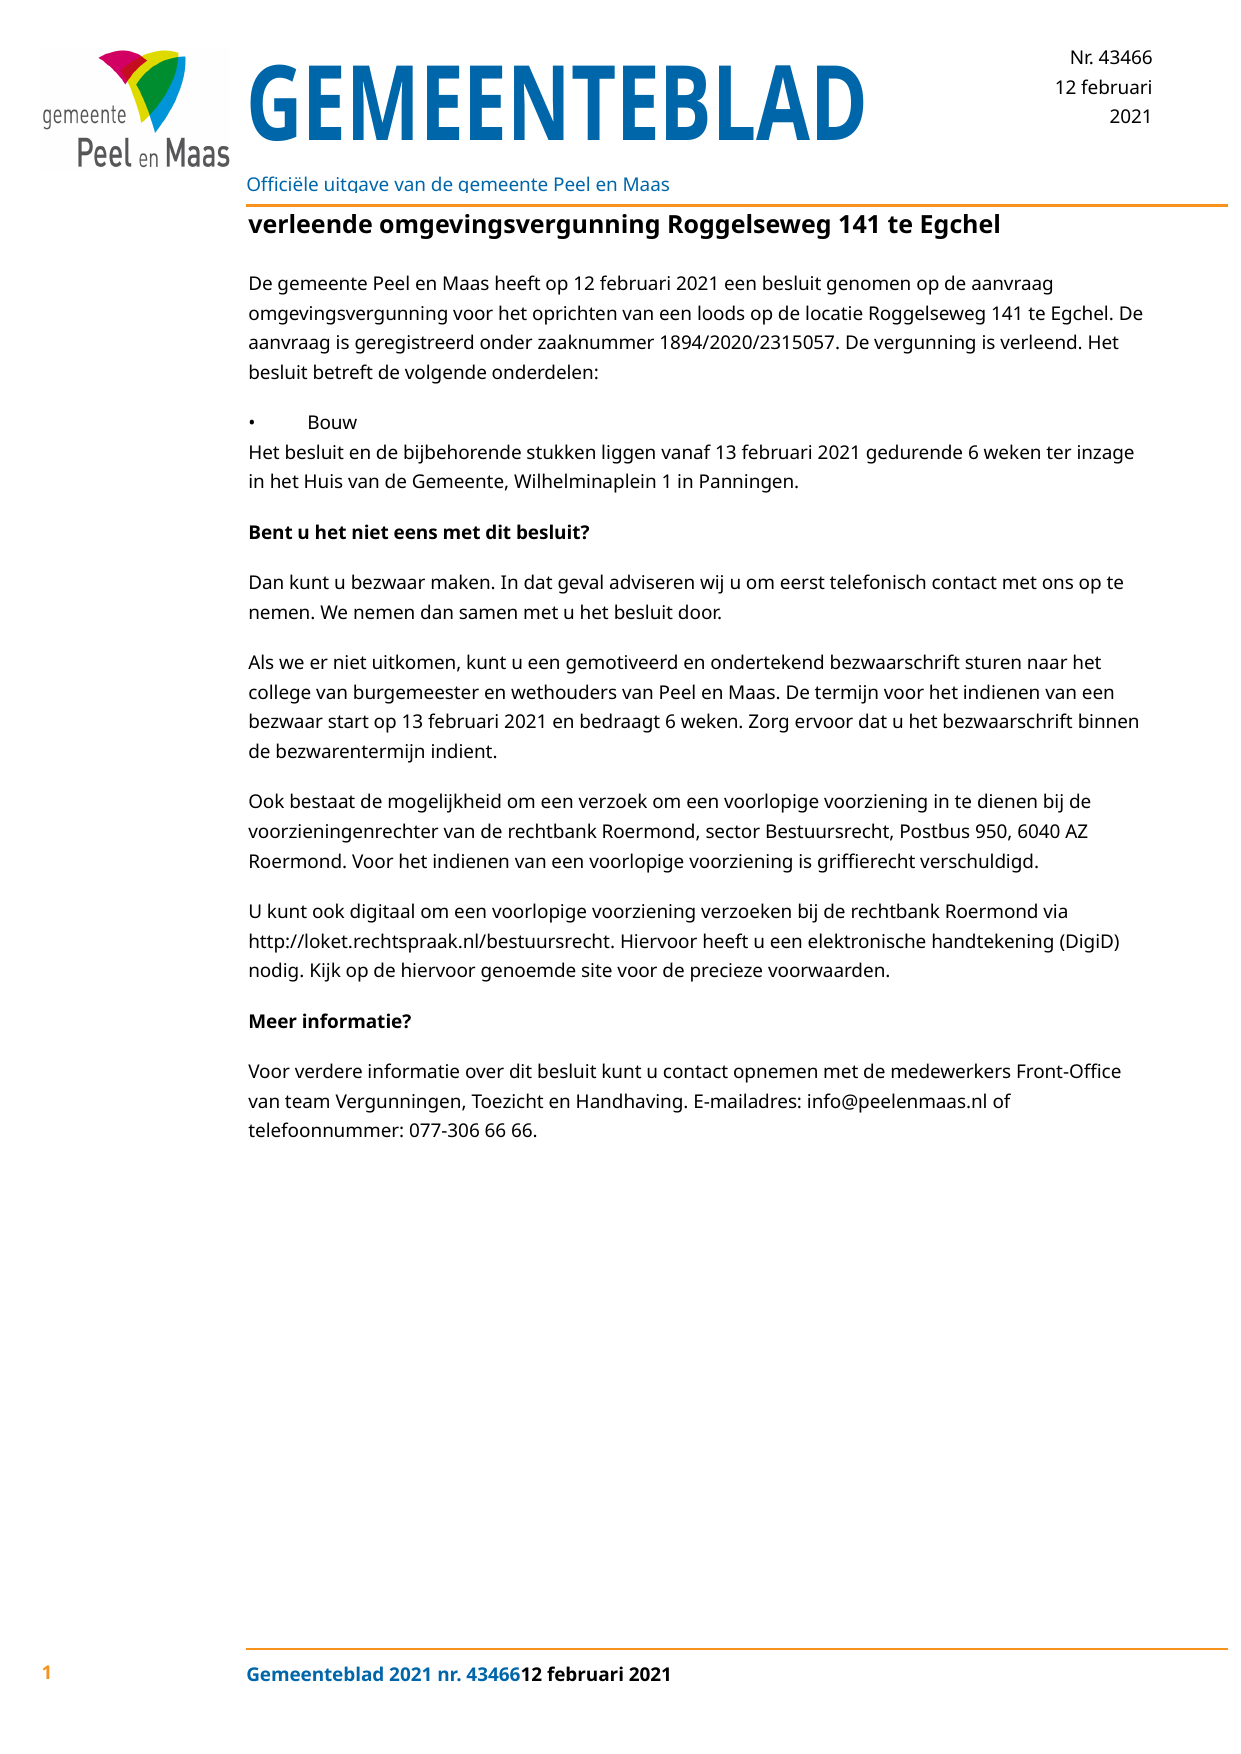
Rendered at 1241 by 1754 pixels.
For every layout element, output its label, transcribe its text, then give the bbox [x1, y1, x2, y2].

picture [41, 47, 231, 172]
text Dan kunt u bezwaar maken. In dat geval adviseren wij u om eerst telefonisch contact met ons op te nemen. We nemen dan samen met u het besluit door. [248, 569, 1152, 625]
text Bent u het niet eens met dit besluit? [248, 519, 1152, 545]
text Als we er niet uitkomen, kunt u een gemotiveerd en ondertekend bezwaarschrift sturen naar het college van burgemeester en wethouders van Peel en Maas. De termijn voor het indienen van een bezwaar start op 13 februari 2021 en bedraagt 6 weken. Zorg ervoor dat u het bezwaarschrift binnen de bezwarentermijn indient. [248, 649, 1152, 764]
text U kunt ook digitaal om een voorlopige voorziening verzoeken bij de rechtbank Roermond via http://loket.rechtspraak.nl/bestuursrecht. Hiervoor heeft u een elektronische handtekening (DigiD) nodig. Kijk op de hiervoor genoemde site voor de precieze voorwaarden. [248, 898, 1152, 983]
text verleende omgevingsvergunning Roggelseweg 141 te Egchel [248, 207, 1152, 241]
text Het besluit en de bijbehorende stukken liggen vanaf 13 februari 2021 gedurende 6 weken ter inzage in het Huis van de Gemeente, Wilhelminaplein 1 in Panningen. [248, 439, 1152, 494]
text Ook bestaat de mogelijkheid om een verzoek om een voorlopige voorziening in te dienen bij de voorzieningenrechter van de rechtbank Roermond, sector Bestuursrecht, Postbus 950, 6040 AZ Roermond. Voor het indienen van een voorlopige voorziening is griffierecht verschuldigd. [248, 789, 1152, 873]
text Voor verdere informatie over dit besluit kunt u contact opnemen met de medewerkers Front-Office van team Vergunningen, Toezicht en Handhaving. E-mailadres: info@peelenmaas.nl of telefoonnummer: 077-306 66 66. [248, 1058, 1152, 1143]
text Meer informatie? [248, 1008, 1152, 1033]
list Bouw [248, 409, 1152, 435]
text De gemeente Peel en Maas heeft op 12 februari 2021 een besluit genomen op de aanvraag omgevingsvergunning voor het oprichten van een loods op de locatie Roggelseweg 141 te Egchel. De aanvraag is geregistreerd onder zaaknummer 1894/2020/2315057. De vergunning is verleend. Het besluit betreft de volgende onderdelen: [248, 270, 1152, 385]
